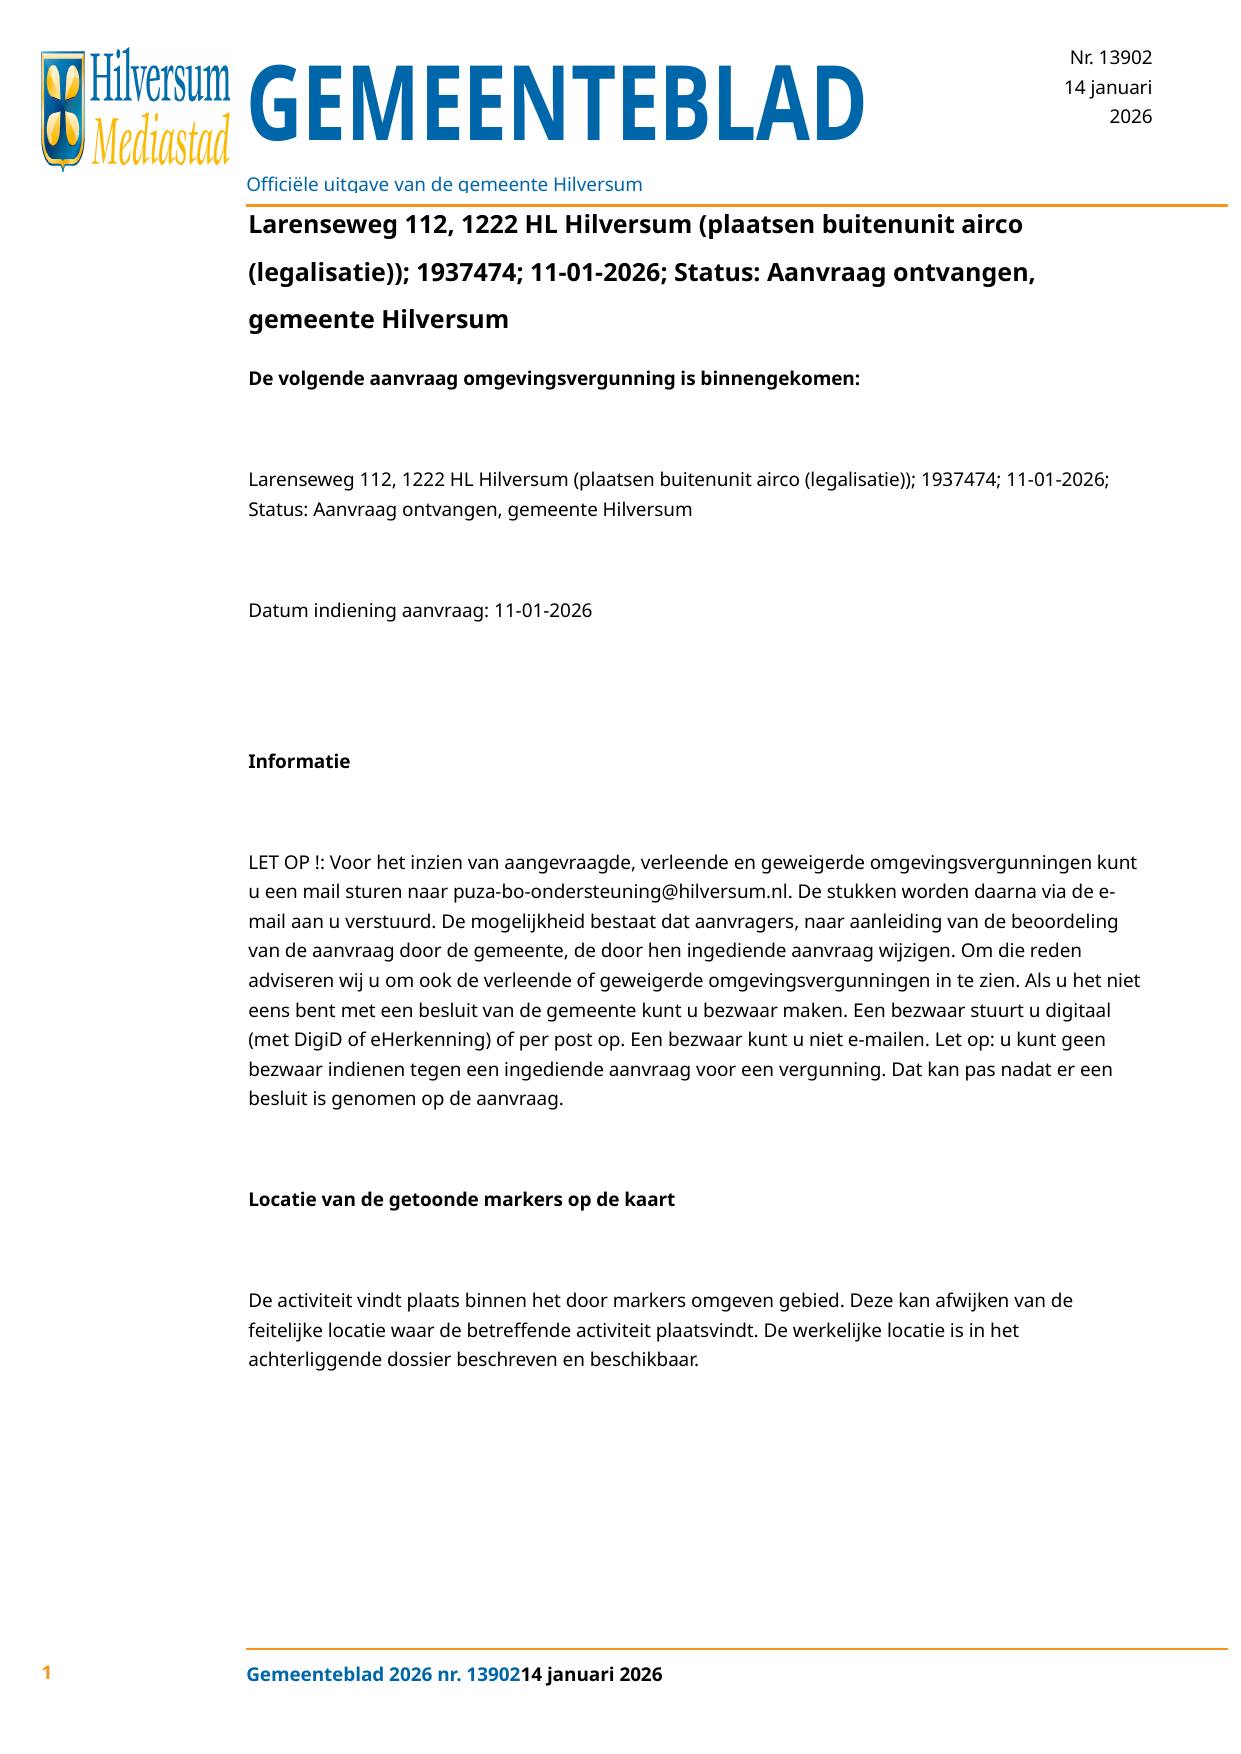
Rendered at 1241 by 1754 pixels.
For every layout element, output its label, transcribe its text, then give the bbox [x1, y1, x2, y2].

text De volgende aanvraag omgevingsvergunning is binnengekomen: [248, 366, 1152, 391]
text Locatie van de getoonde markers op de kaart [248, 1186, 1152, 1212]
text Larenseweg 112, 1222 HL Hilversum (plaatsen buitenunit airco (legalisatie)); 1937474; 11-01-2026; Status: Aanvraag ontvangen, gemeente Hilversum [248, 207, 1152, 336]
text Informatie [248, 748, 1152, 774]
text LET OP !: Voor het inzien van aangevraagde, verleende en geweigerde omgevingsvergunningen kunt u een mail sturen naar puza-bo-ondersteuning@hilversum.nl. De stukken worden daarna via de e-mail aan u verstuurd. De mogelijkheid bestaat dat aanvragers, naar aanleiding van de beoordeling van de aanvraag door de gemeente, de door hen ingediende aanvraag wijzigen. Om die reden adviseren wij u om ook de verleende of geweigerde omgevingsvergunningen in te zien. Als u het niet eens bent met een besluit van de gemeente kunt u bezwaar maken. Een bezwaar stuurt u digitaal (met DigiD of eHerkenning) of per post op. Een bezwaar kunt u niet e-mailen. Let op: u kunt geen bezwaar indienen tegen een ingediende aanvraag voor een vergunning. Dat kan pas nadat er een besluit is genomen op de aanvraag. [248, 849, 1152, 1111]
text De activiteit vindt plaats binnen het door markers omgeven gebied. Deze kan afwijken van de feitelijke locatie waar de betreffende activiteit plaatsvindt. De werkelijke locatie is in het achterliggende dossier beschreven en beschikbaar. [248, 1287, 1152, 1372]
text Larenseweg 112, 1222 HL Hilversum (plaatsen buitenunit airco (legalisatie)); 1937474; 11-01-2026; Status: Aanvraag ontvangen, gemeente Hilversum [248, 466, 1152, 522]
picture [41, 47, 231, 172]
text Datum indiening aanvraag: 11-01-2026 [248, 597, 1152, 622]
